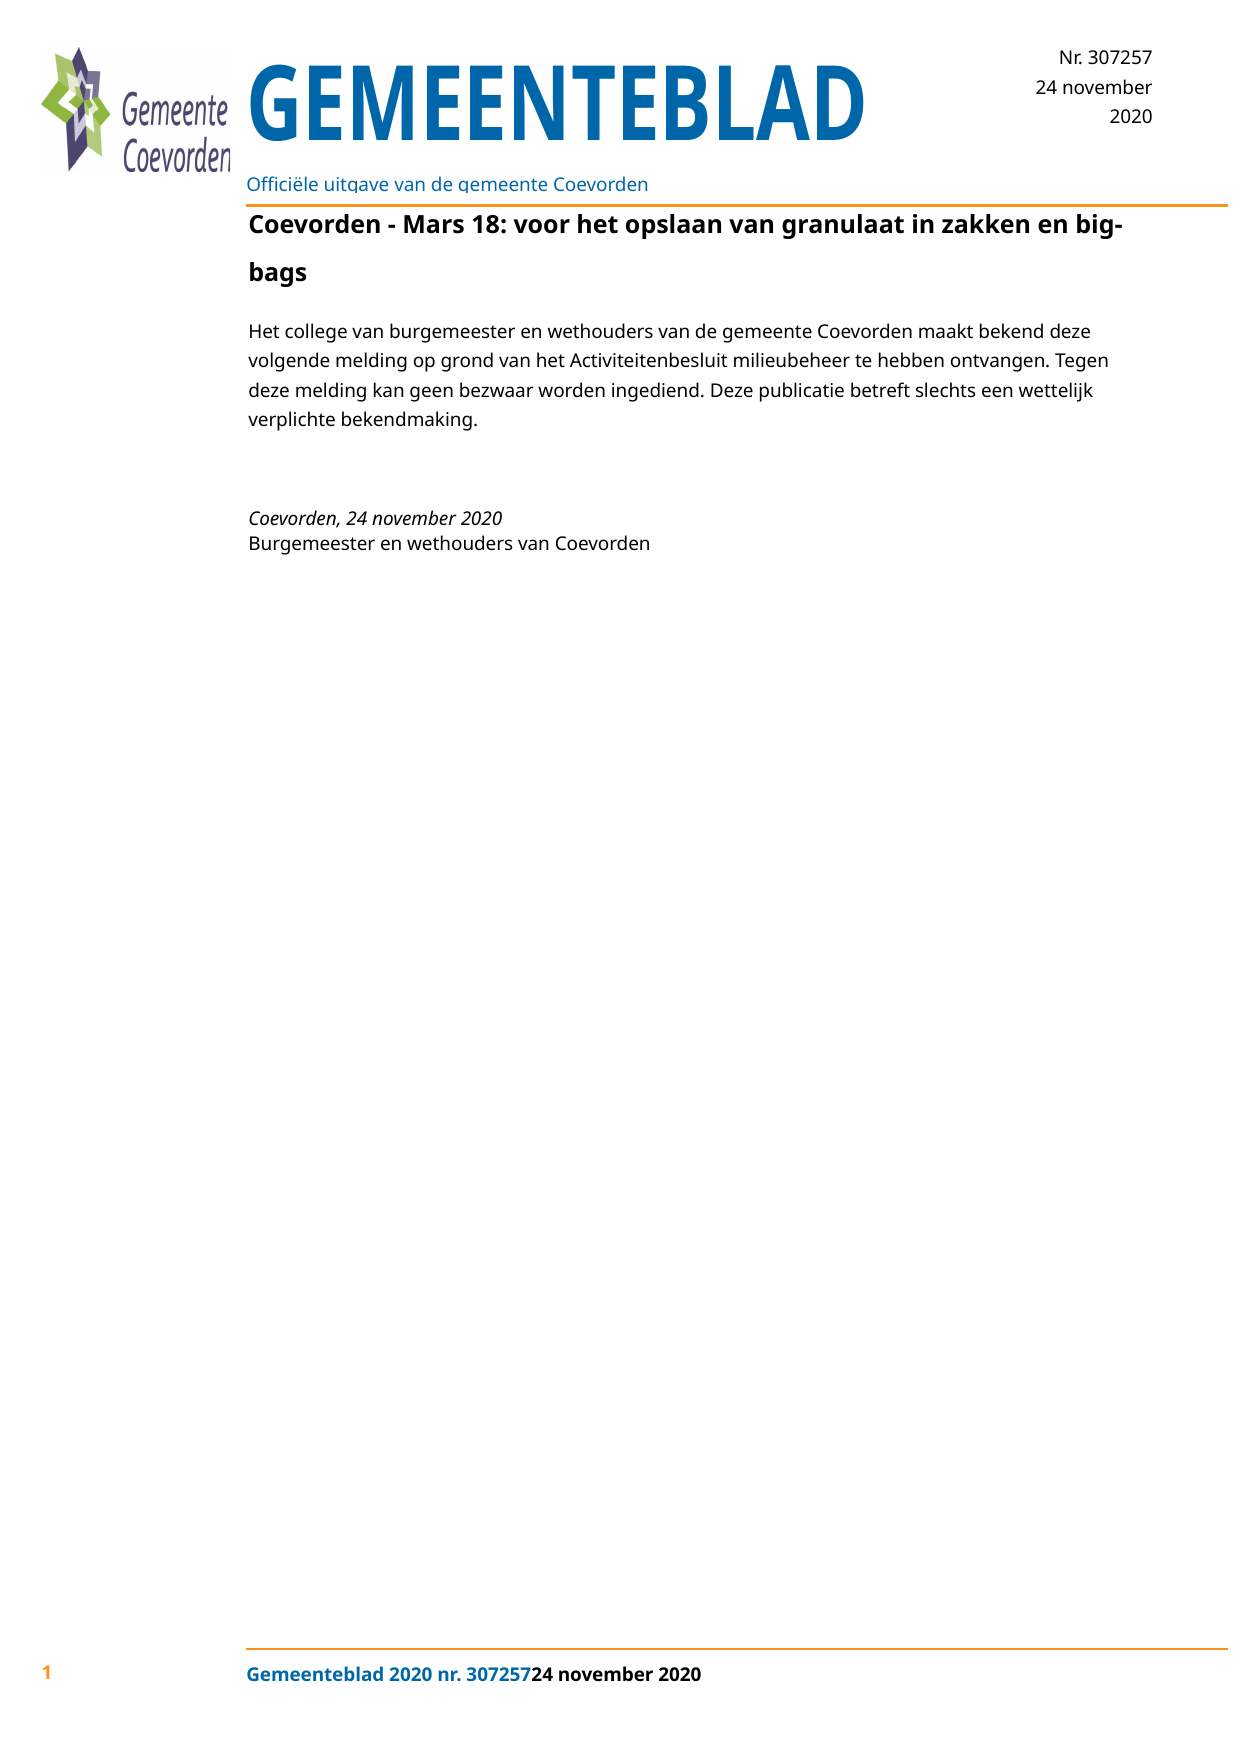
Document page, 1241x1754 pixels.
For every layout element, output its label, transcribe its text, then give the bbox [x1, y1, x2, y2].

text Coevorden - Mars 18: voor het opslaan van granulaat in zakken en big-bags [248, 207, 1152, 288]
text Burgemeester en wethouders van Coevorden [248, 531, 1152, 556]
text Coevorden, 24 november 2020 [248, 505, 1152, 531]
picture [41, 47, 231, 172]
text Het college van burgemeester en wethouders van de gemeente Coevorden maakt bekend deze volgende melding op grond van het Activiteitenbesluit milieubeheer te hebben ontvangen. Tegen deze melding kan geen bezwaar worden ingediend. Deze publicatie betreft slechts een wettelijk verplichte bekendmaking. [248, 318, 1152, 432]
